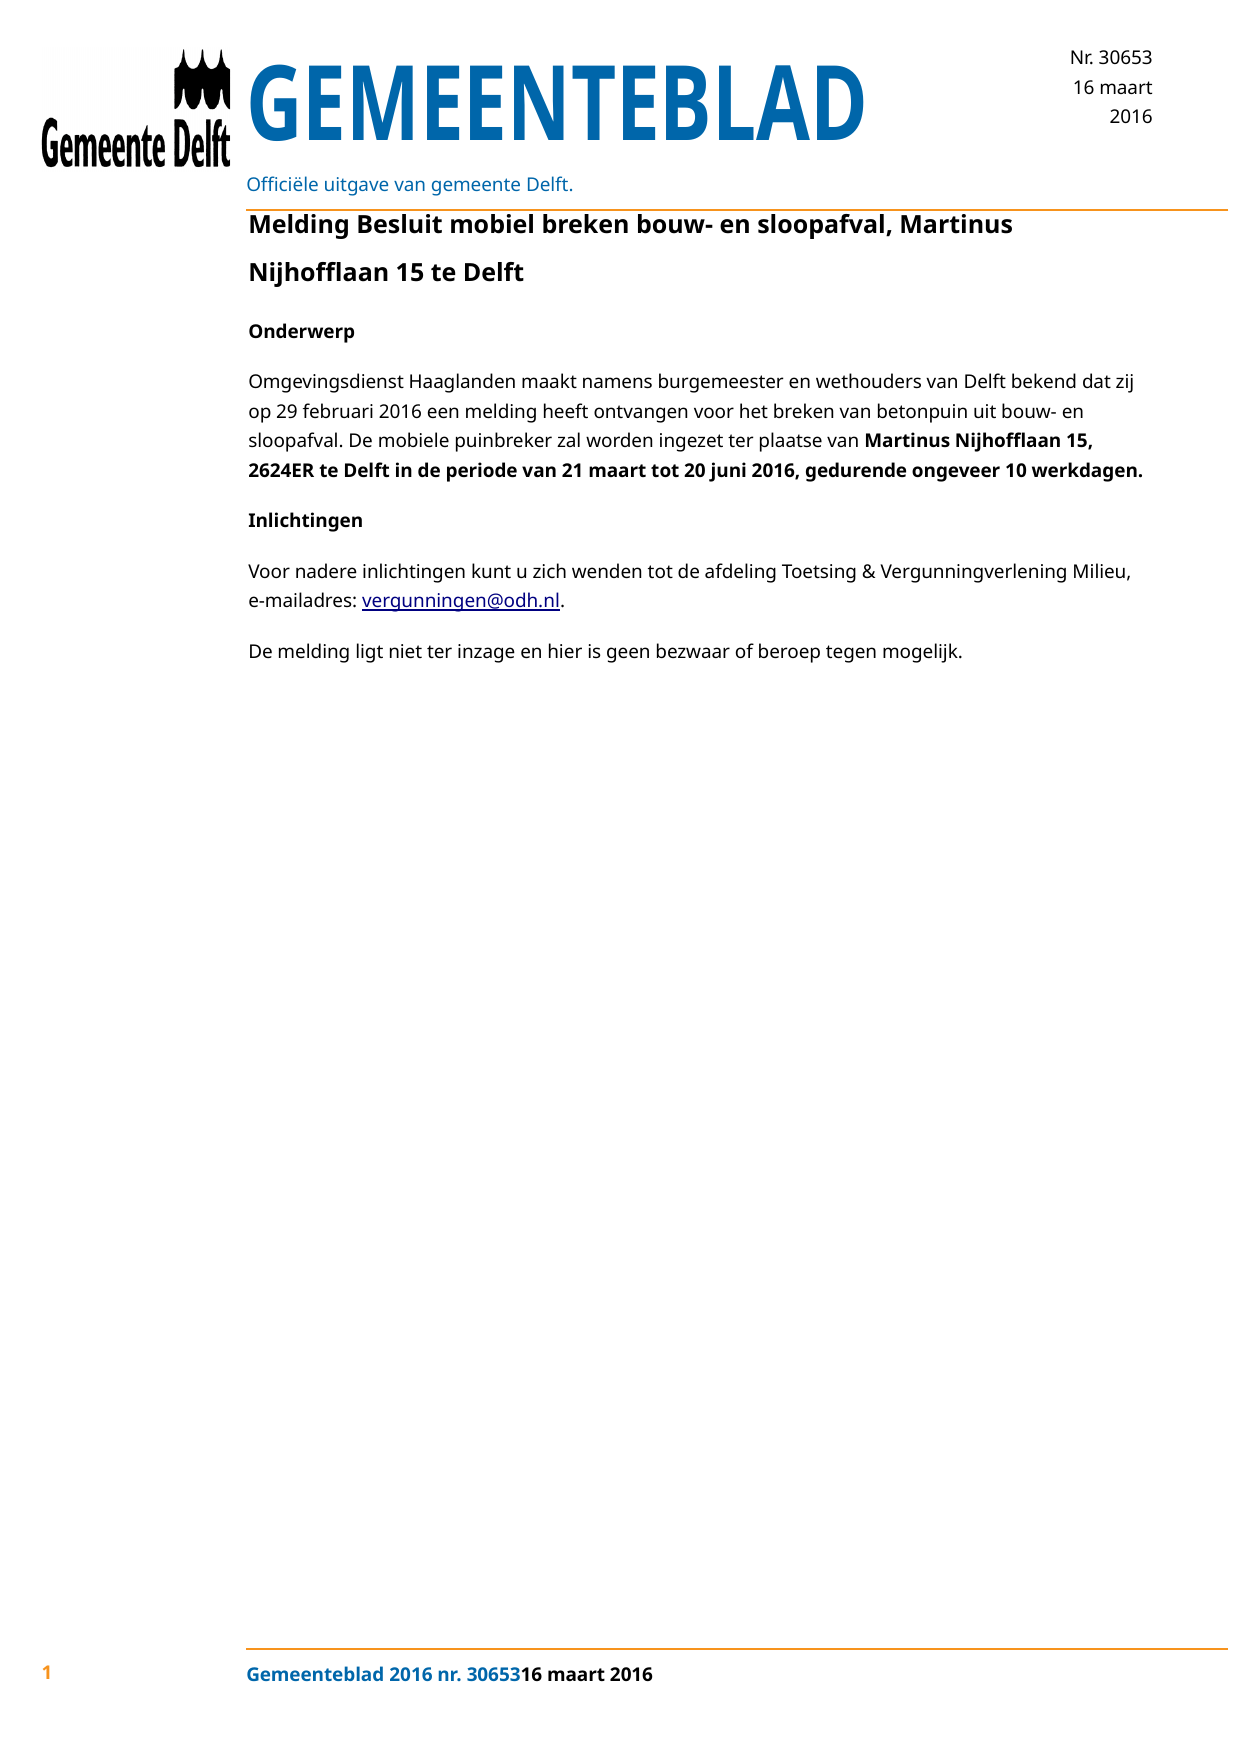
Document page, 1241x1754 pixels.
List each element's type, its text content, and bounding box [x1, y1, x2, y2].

picture [41, 47, 231, 172]
text Onderwerp [248, 318, 1152, 344]
text Melding Besluit mobiel breken bouw- en sloopafval, Martinus Nijhofflaan 15 te Delft [248, 211, 1152, 288]
text Voor nadere inlichtingen kunt u zich wenden tot de afdeling Toetsing & Vergunningverlening Milieu, e-mailadres: vergunningen@odh.nl. [248, 558, 1152, 613]
text Inlichtingen [248, 507, 1152, 533]
text De melding ligt niet ter inzage en hier is geen bezwaar of beroep tegen mogelijk. [248, 638, 1152, 664]
text Omgevingsdienst Haaglanden maakt namens burgemeester en wethouders van Delft bekend dat zij op 29 februari 2016 een melding heeft ontvangen voor het breken van betonpuin uit bouw- en sloopafval. De mobiele puinbreker zal worden ingezet ter plaatse van Martinus Nijhofflaan 15, 2624ER te Delft in de periode van 21 maart tot 20 juni 2016, gedurende ongeveer 10 werkdagen. [248, 368, 1152, 483]
